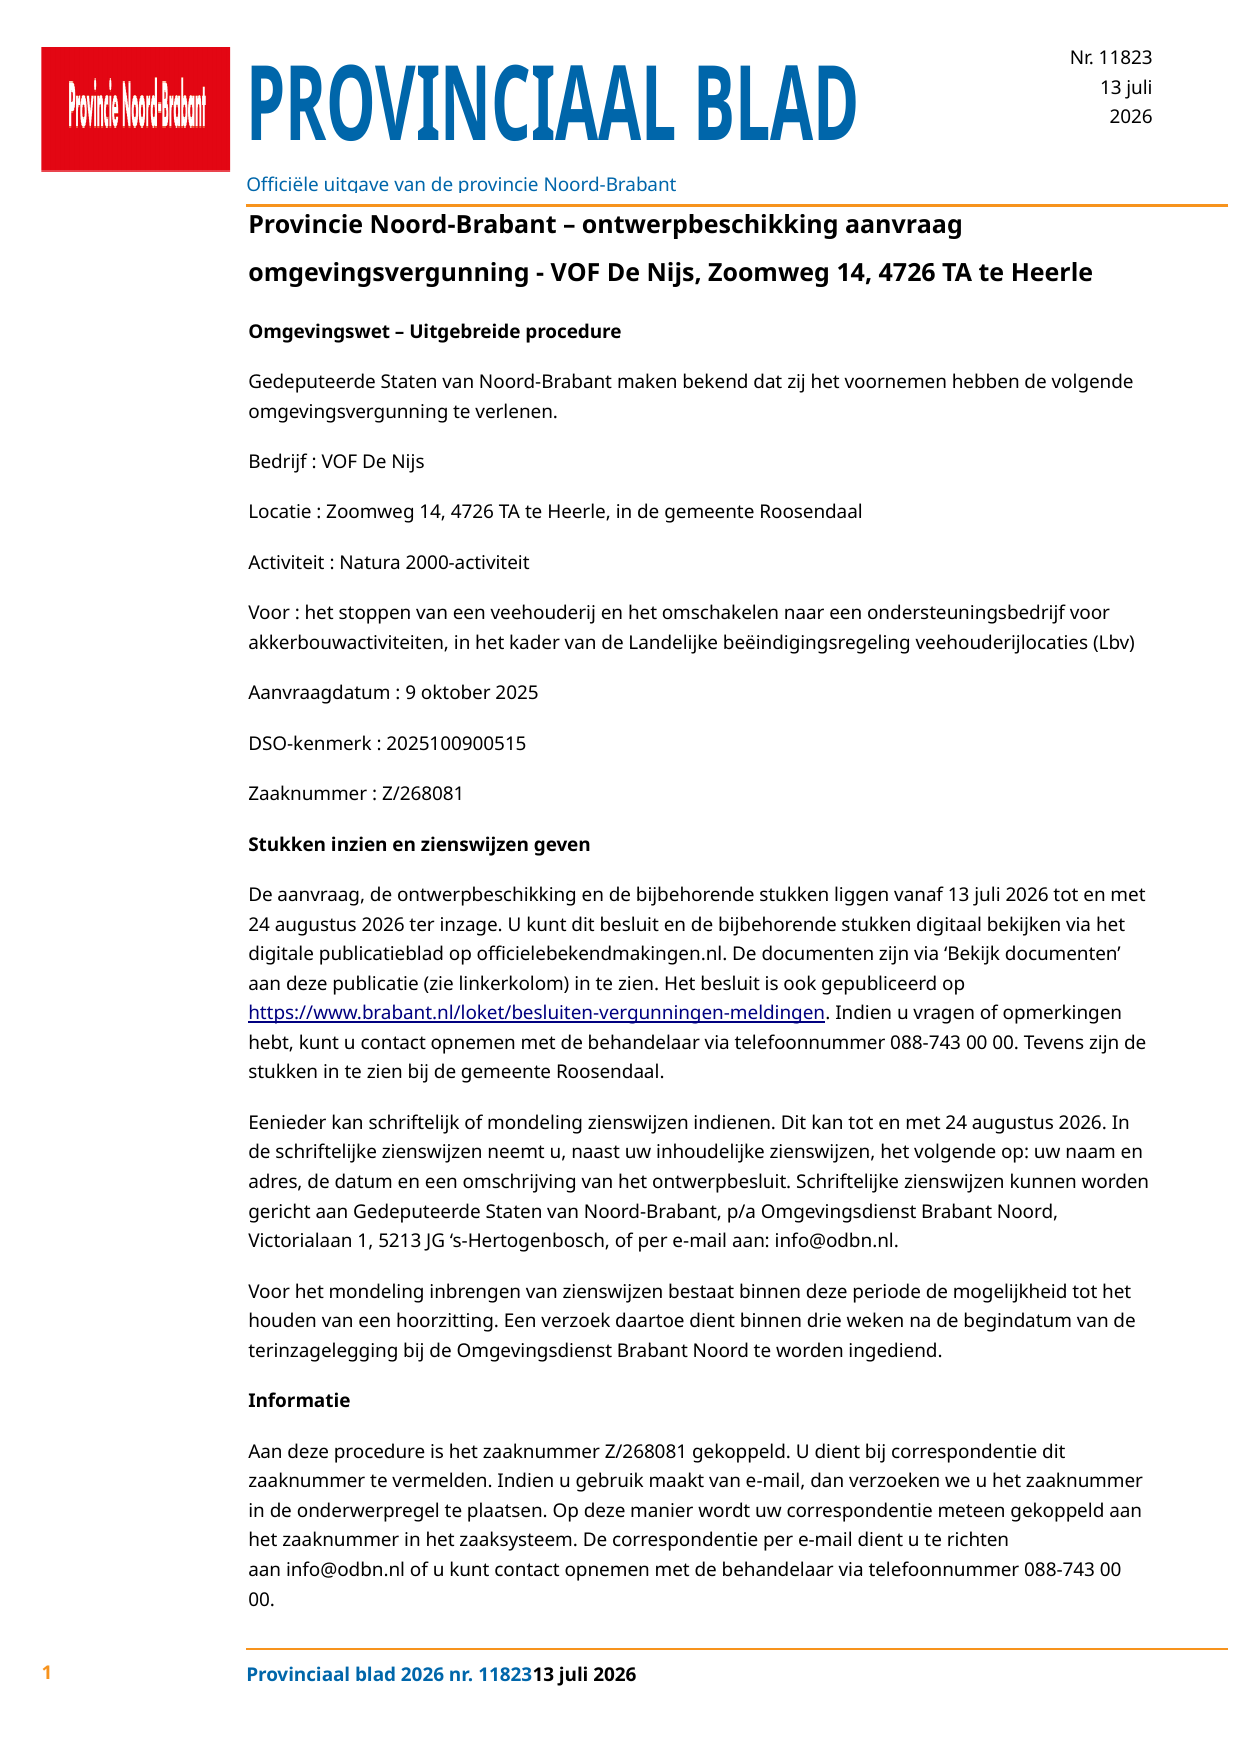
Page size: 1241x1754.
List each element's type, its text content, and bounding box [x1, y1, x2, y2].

text Informatie [248, 1387, 1152, 1413]
text Provincie Noord-Brabant – ontwerpbeschikking aanvraag omgevingsvergunning - VOF De Nijs, Zoomweg 14, 4726 TA te Heerle [248, 207, 1152, 288]
text Aan deze procedure is het zaaknummer Z/268081 gekoppeld. U dient bij correspondentie dit zaaknummer te vermelden. Indien u gebruik maakt van e-mail, dan verzoeken we u het zaaknummer in de onderwerpregel te plaatsen. Op deze manier wordt uw correspondentie meteen gekoppeld aan het zaaknummer in het zaaksysteem. De correspondentie per e-mail dient u te richten aan info@odbn.nl of u kunt contact opnemen met de behandelaar via telefoonnummer 088-743 00 00. [248, 1438, 1152, 1612]
text Omgevingswet – Uitgebreide procedure [248, 318, 1152, 344]
text Aanvraagdatum : 9 oktober 2025 [248, 679, 1152, 705]
text Activiteit : Natura 2000-activiteit [248, 549, 1152, 575]
text DSO-kenmerk : 2025100900515 [248, 730, 1152, 756]
text Zaaknummer : Z/268081 [248, 780, 1152, 806]
text Gedeputeerde Staten van Noord-Brabant maken bekend dat zij het voornemen hebben de volgende omgevingsvergunning te verlenen. [248, 368, 1152, 424]
picture [41, 47, 231, 172]
text Eenieder kan schriftelijk of mondeling zienswijzen indienen. Dit kan tot en met 24 augustus 2026. In de schriftelijke zienswijzen neemt u, naast uw inhoudelijke zienswijzen, het volgende op: uw naam en adres, de datum en een omschrijving van het ontwerpbesluit. Schriftelijke zienswijzen kunnen worden gericht aan Gedeputeerde Staten van Noord-Brabant, p/a Omgevingsdienst Brabant Noord, Victorialaan 1, 5213 JG ‘s-Hertogenbosch, of per e-mail aan: info@odbn.nl. [248, 1109, 1152, 1253]
text Bedrijf : VOF De Nijs [248, 448, 1152, 474]
text Voor : het stoppen van een veehouderij en het omschakelen naar een ondersteuningsbedrijf voor akkerbouwactiviteiten, in het kader van de Landelijke beëindigingsregeling veehouderijlocaties (Lbv) [248, 599, 1152, 655]
text Voor het mondeling inbrengen van zienswijzen bestaat binnen deze periode de mogelijkheid tot het houden van een hoorzitting. Een verzoek daartoe dient binnen drie weken na de begindatum van de terinzagelegging bij de Omgevingsdienst Brabant Noord te worden ingediend. [248, 1278, 1152, 1363]
text Locatie : Zoomweg 14, 4726 TA te Heerle, in de gemeente Roosendaal [248, 499, 1152, 524]
text De aanvraag, de ontwerpbeschikking en de bijbehorende stukken liggen vanaf 13 juli 2026 tot en met 24 augustus 2026 ter inzage. U kunt dit besluit en de bijbehorende stukken digitaal bekijken via het digitale publicatieblad op officielebekendmakingen.nl. De documenten zijn via ‘Bekijk documenten’ aan deze publicatie (zie linkerkolom) in te zien. Het besluit is ook gepubliceerd op https://www.brabant.nl/loket/besluiten-vergunningen-meldingen. Indien u vragen of opmerkingen hebt, kunt u contact opnemen met de behandelaar via telefoonnummer 088-743 00 00. Tevens zijn de stukken in te zien bij de gemeente Roosendaal. [248, 881, 1152, 1084]
text Stukken inzien en zienswijzen geven [248, 831, 1152, 857]
